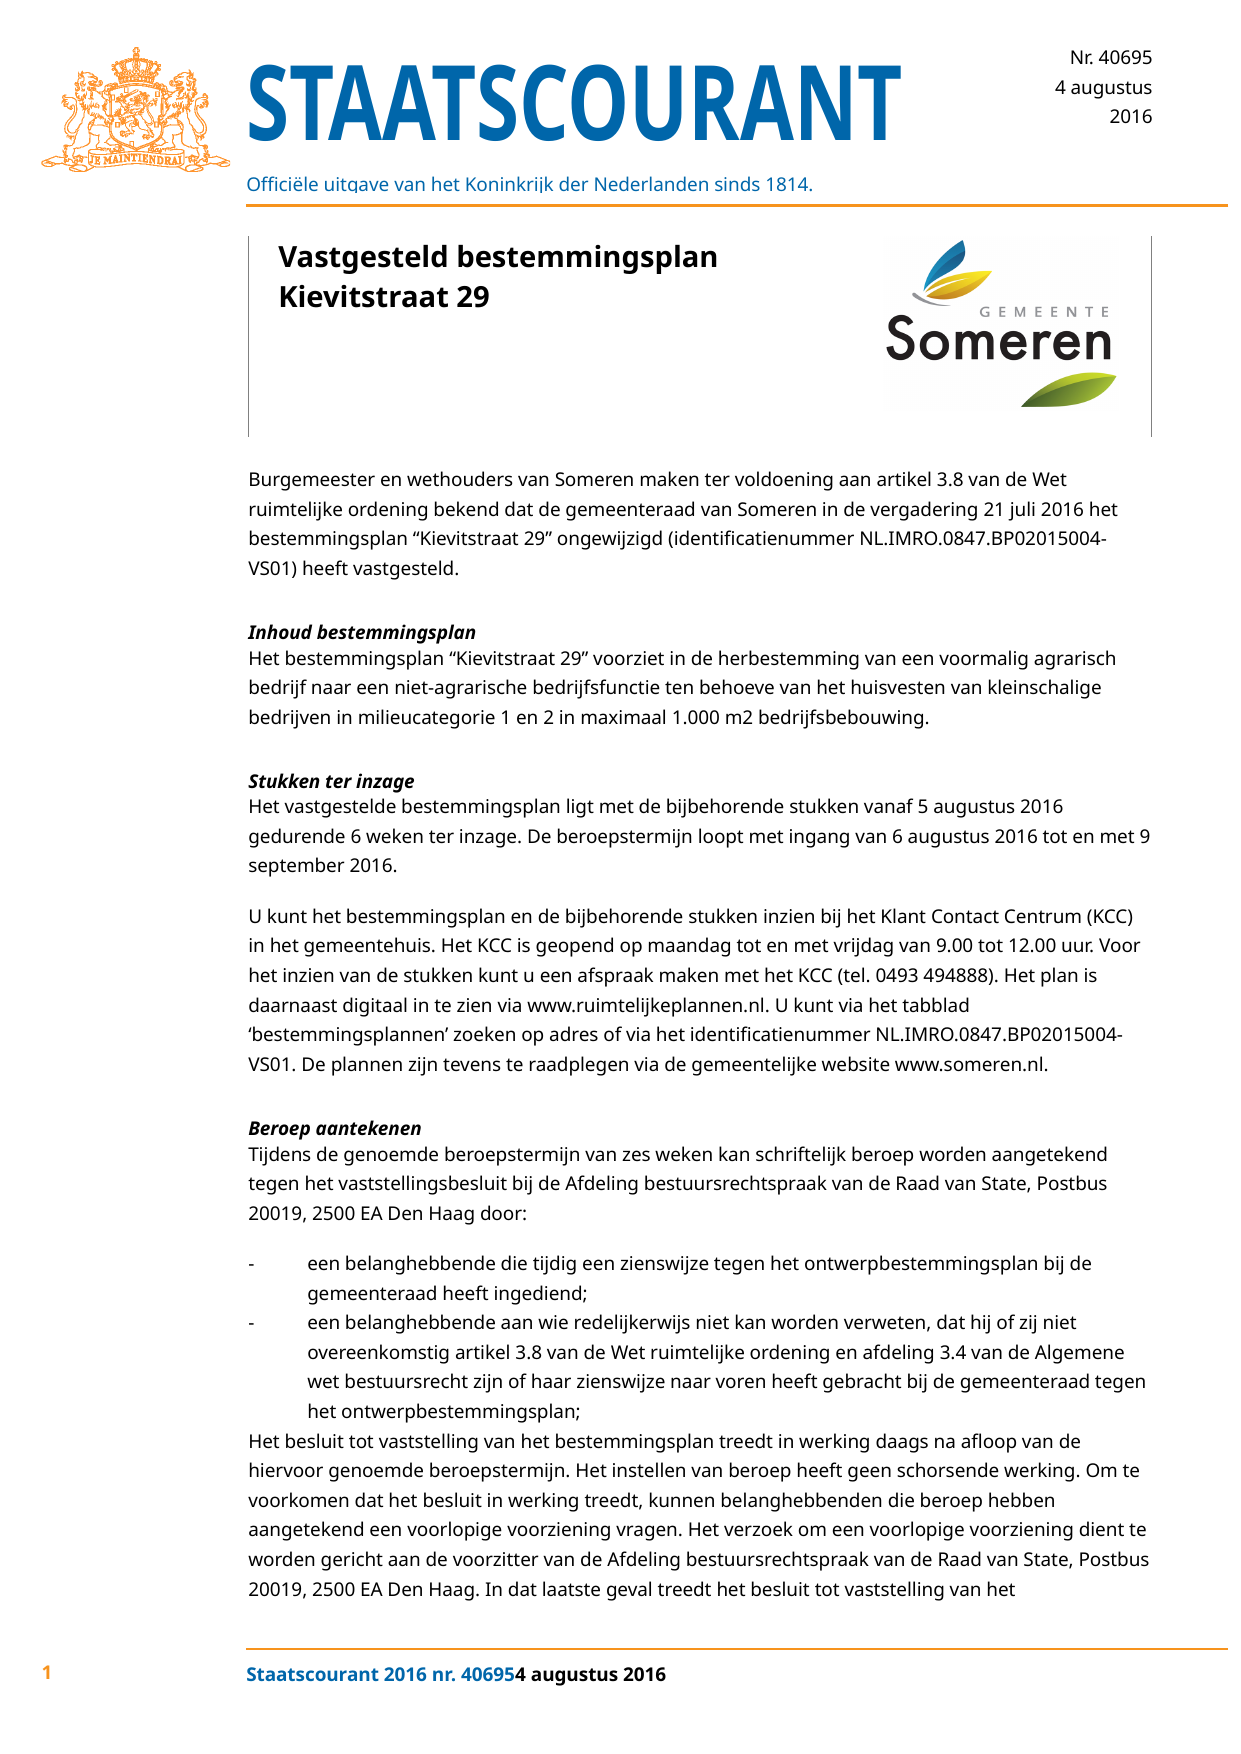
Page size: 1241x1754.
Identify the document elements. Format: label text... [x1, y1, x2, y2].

text Het vastgestelde bestemmingsplan ligt met de bijbehorende stukken vanaf 5 augustus 2016 gedurende 6 weken ter inzage. De beroepstermijn loopt met ingang van 6 augustus 2016 tot en met 9 september 2016. [248, 793, 1152, 878]
text Burgemeester en wethouders van Someren maken ter voldoening aan artikel 3.8 van de Wet ruimtelijke ordening bekend dat de gemeenteraad van Someren in de vergadering 21 juli 2016 het bestemmingsplan “Kievitstraat 29” ongewijzigd (identificatienummer NL.IMRO.0847.BP02015004-VS01) heeft vastgesteld. [248, 466, 1152, 581]
text Het bestemmingsplan “Kievitstraat 29” voorziet in de herbestemming van een voormalig agrarisch bedrijf naar een niet-agrarische bedrijfsfunctie ten behoeve van het huisvesten van kleinschalige bedrijven in milieucategorie 1 en 2 in maximaal 1.000 m2 bedrijfsbebouwing. [248, 645, 1152, 729]
list een belanghebbende aan wie redelijkerwijs niet kan worden verweten, dat hij of zij niet overeenkomstig artikel 3.8 van de Wet ruimtelijke ordening en afdeling 3.4 van de Algemene wet bestuursrecht zijn of haar zienswijze naar voren heeft gebracht bij de gemeenteraad tegen het ontwerpbestemmingsplan; [248, 1309, 1152, 1424]
text Tijdens de genoemde beroepstermijn van zes weken kan schriftelijk beroep worden aangetekend tegen het vaststellingsbesluit bij de Afdeling bestuursrechtspraak van de Raad van State, Postbus 20019, 2500 EA Den Haag door: [248, 1141, 1152, 1226]
text Het besluit tot vaststelling van het bestemmingsplan treedt in werking daags na afloop van de hiervoor genoemde beroepstermijn. Het instellen van beroep heeft geen schorsende werking. Om te voorkomen dat het besluit in werking treedt, kunnen belanghebbenden die beroep hebben aangetekend een voorlopige voorziening vragen. Het verzoek om een voorlopige voorziening dient te worden gericht aan de voorzitter van de Afdeling bestuursrechtspraak van de Raad van State, Postbus 20019, 2500 EA Den Haag. In dat laatste geval treedt het besluit tot vaststelling van het [248, 1428, 1152, 1601]
list een belanghebbende die tijdig een zienswijze tegen het ontwerpbestemmingsplan bij de gemeenteraad heeft ingediend; [248, 1250, 1152, 1306]
table_header [850, 236, 1151, 437]
picture [41, 47, 231, 172]
text Stukken ter inzage [248, 768, 1152, 793]
picture [882, 236, 1119, 411]
text Inhoud bestemmingsplan [248, 619, 1152, 645]
table_header Vastgesteld bestemmingsplan Kievitstraat 29 [249, 236, 850, 437]
text U kunt het bestemmingsplan en de bijbehorende stukken inzien bij het Klant Contact Centrum (KCC) in het gemeentehuis. Het KCC is geopend op maandag tot en met vrijdag van 9.00 tot 12.00 uur. Voor het inzien van de stukken kunt u een afspraak maken met het KCC (tel. 0493 494888). Het plan is daarnaast digitaal in te zien via www.ruimtelijkeplannen.nl. U kunt via het tabblad ‘bestemmingsplannen’ zoeken op adres of via het identificatienummer NL.IMRO.0847.BP02015004-VS01. De plannen zijn tevens te raadplegen via de gemeentelijke website www.someren.nl. [248, 903, 1152, 1077]
text Beroep aantekenen [248, 1115, 1152, 1141]
